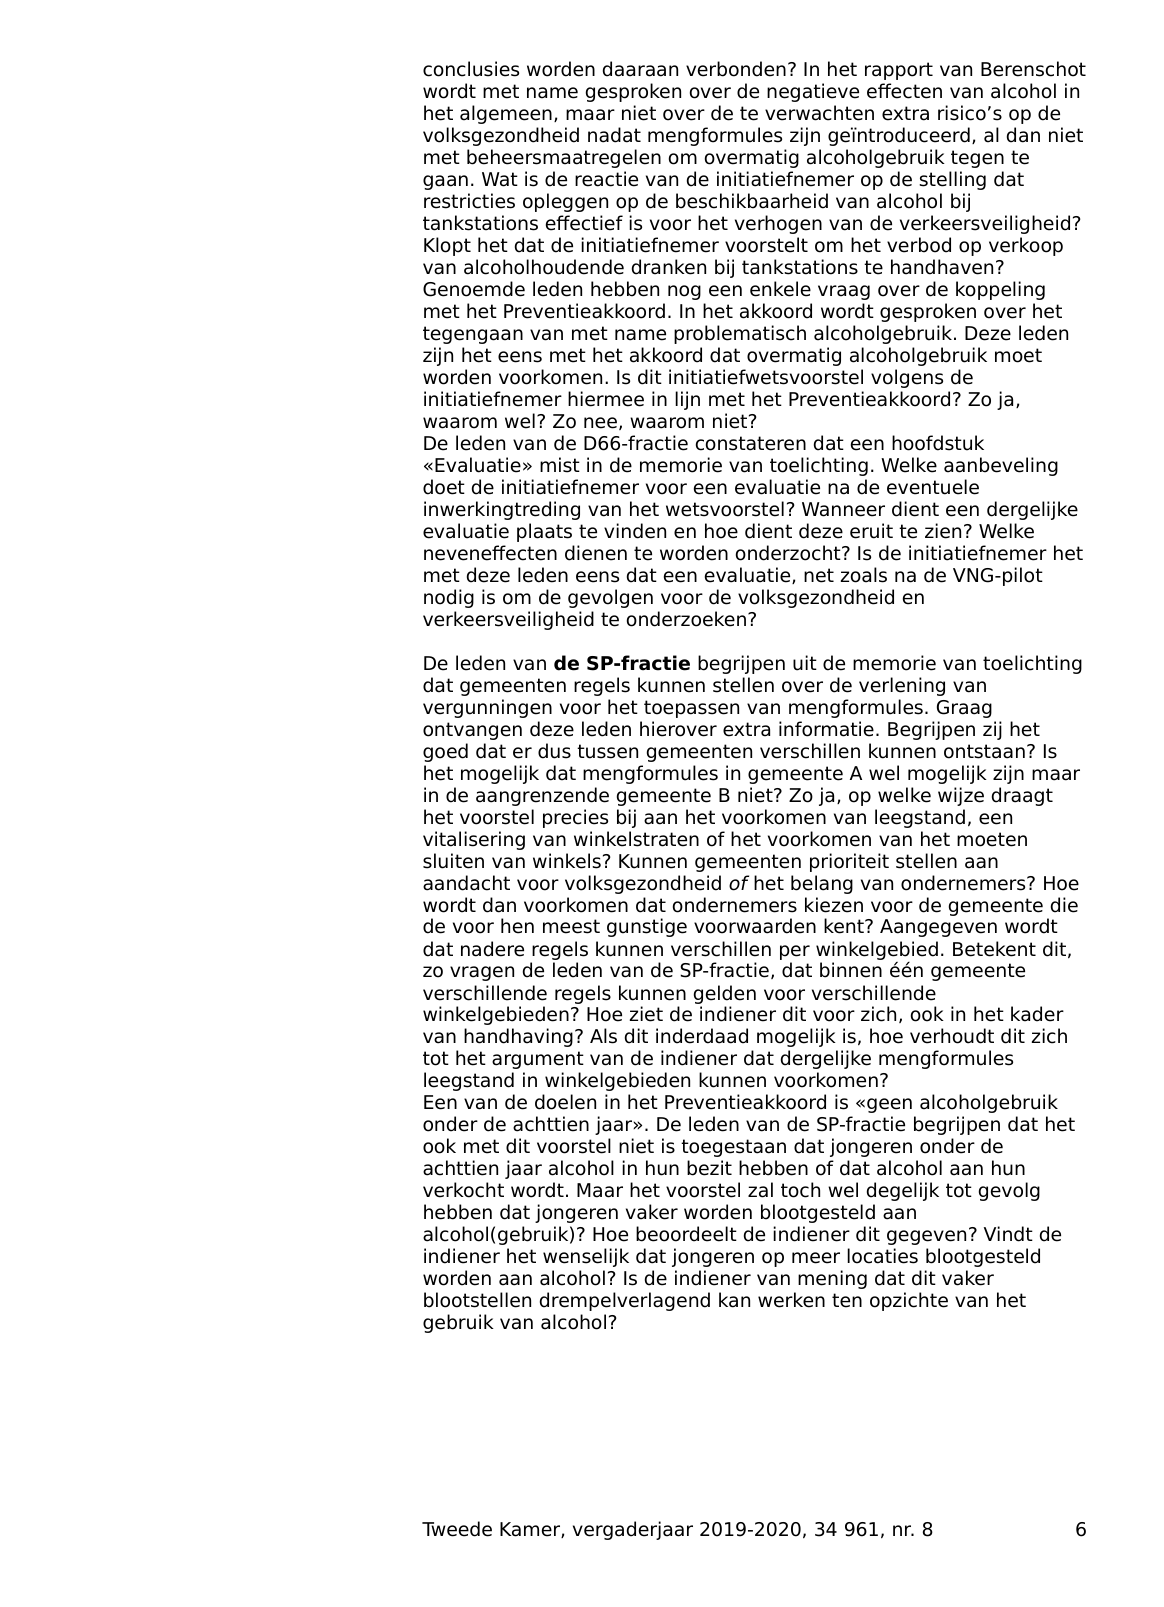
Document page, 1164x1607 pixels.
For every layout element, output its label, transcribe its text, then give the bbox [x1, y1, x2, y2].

text conclusies worden daaraan verbonden? In het rapport van Berenschot wordt met name gesproken over de negatieve effecten van alcohol in het algemeen, maar niet over de te verwachten extra risico’s op de volksgezondheid nadat mengformules zijn geïntroduceerd, al dan niet met beheersmaatregelen om overmatig alcoholgebruik tegen te gaan. Wat is de reactie van de initiatiefnemer op de stelling dat restricties opleggen op de beschikbaarheid van alcohol bij tankstations effectief is voor het verhogen van de verkeersveiligheid? Klopt het dat de initiatiefnemer voorstelt om het verbod op verkoop van alcoholhoudende dranken bij tankstations te handhaven? [422, 59, 1087, 279]
text Een van de doelen in het Preventieakkoord is «geen alcoholgebruik onder de achttien jaar». De leden van de SP-fractie begrijpen dat het ook met dit voorstel niet is toegestaan dat jongeren onder de achttien jaar alcohol in hun bezit hebben of dat alcohol aan hun verkocht wordt. Maar het voorstel zal toch wel degelijk tot gevolg hebben dat jongeren vaker worden blootgesteld aan alcohol(gebruik)? Hoe beoordeelt de indiener dit gegeven? Vindt de indiener het wenselijk dat jongeren op meer locaties blootgesteld worden aan alcohol? Is de indiener van mening dat dit vaker blootstellen drempelverlagend kan werken ten opzichte van het gebruik van alcohol? [422, 1092, 1087, 1334]
text De leden van de D66-fractie constateren dat een hoofdstuk «Evaluatie» mist in de memorie van toelichting. Welke aanbeveling doet de initiatiefnemer voor een evaluatie na de eventuele inwerkingtreding van het wetsvoorstel? Wanneer dient een dergelijke evaluatie plaats te vinden en hoe dient deze eruit te zien? Welke neveneffecten dienen te worden onderzocht? Is de initiatiefnemer het met deze leden eens dat een evaluatie, net zoals na de VNG-pilot nodig is om de gevolgen voor de volksgezondheid en verkeersveiligheid te onderzoeken? [422, 433, 1087, 631]
text Genoemde leden hebben nog een enkele vraag over de koppeling met het Preventieakkoord. In het akkoord wordt gesproken over het tegengaan van met name problematisch alcoholgebruik. Deze leden zijn het eens met het akkoord dat overmatig alcoholgebruik moet worden voorkomen. Is dit initiatiefwetsvoorstel volgens de initiatiefnemer hiermee in lijn met het Preventieakkoord? Zo ja, waarom wel? Zo nee, waarom niet? [422, 279, 1087, 433]
text De leden van de SP-fractie begrijpen uit de memorie van toelichting dat gemeenten regels kunnen stellen over de verlening van vergunningen voor het toepassen van mengformules. Graag ontvangen deze leden hierover extra informatie. Begrijpen zij het goed dat er dus tussen gemeenten verschillen kunnen ontstaan? Is het mogelijk dat mengformules in gemeente A wel mogelijk zijn maar in de aangrenzende gemeente B niet? Zo ja, op welke wijze draagt het voorstel precies bij aan het voorkomen van leegstand, een vitalisering van winkelstraten of het voorkomen van het moeten sluiten van winkels? Kunnen gemeenten prioriteit stellen aan aandacht voor volksgezondheid of het belang van ondernemers? Hoe wordt dan voorkomen dat ondernemers kiezen voor de gemeente die de voor hen meest gunstige voorwaarden kent? Aangegeven wordt dat nadere regels kunnen verschillen per winkelgebied. Betekent dit, zo vragen de leden van de SP-fractie, dat binnen één gemeente verschillende regels kunnen gelden voor verschillende winkelgebieden? Hoe ziet de indiener dit voor zich, ook in het kader van handhaving? Als dit inderdaad mogelijk is, hoe verhoudt dit zich tot het argument van de indiener dat dergelijke mengformules leegstand in winkelgebieden kunnen voorkomen? [422, 653, 1087, 1092]
